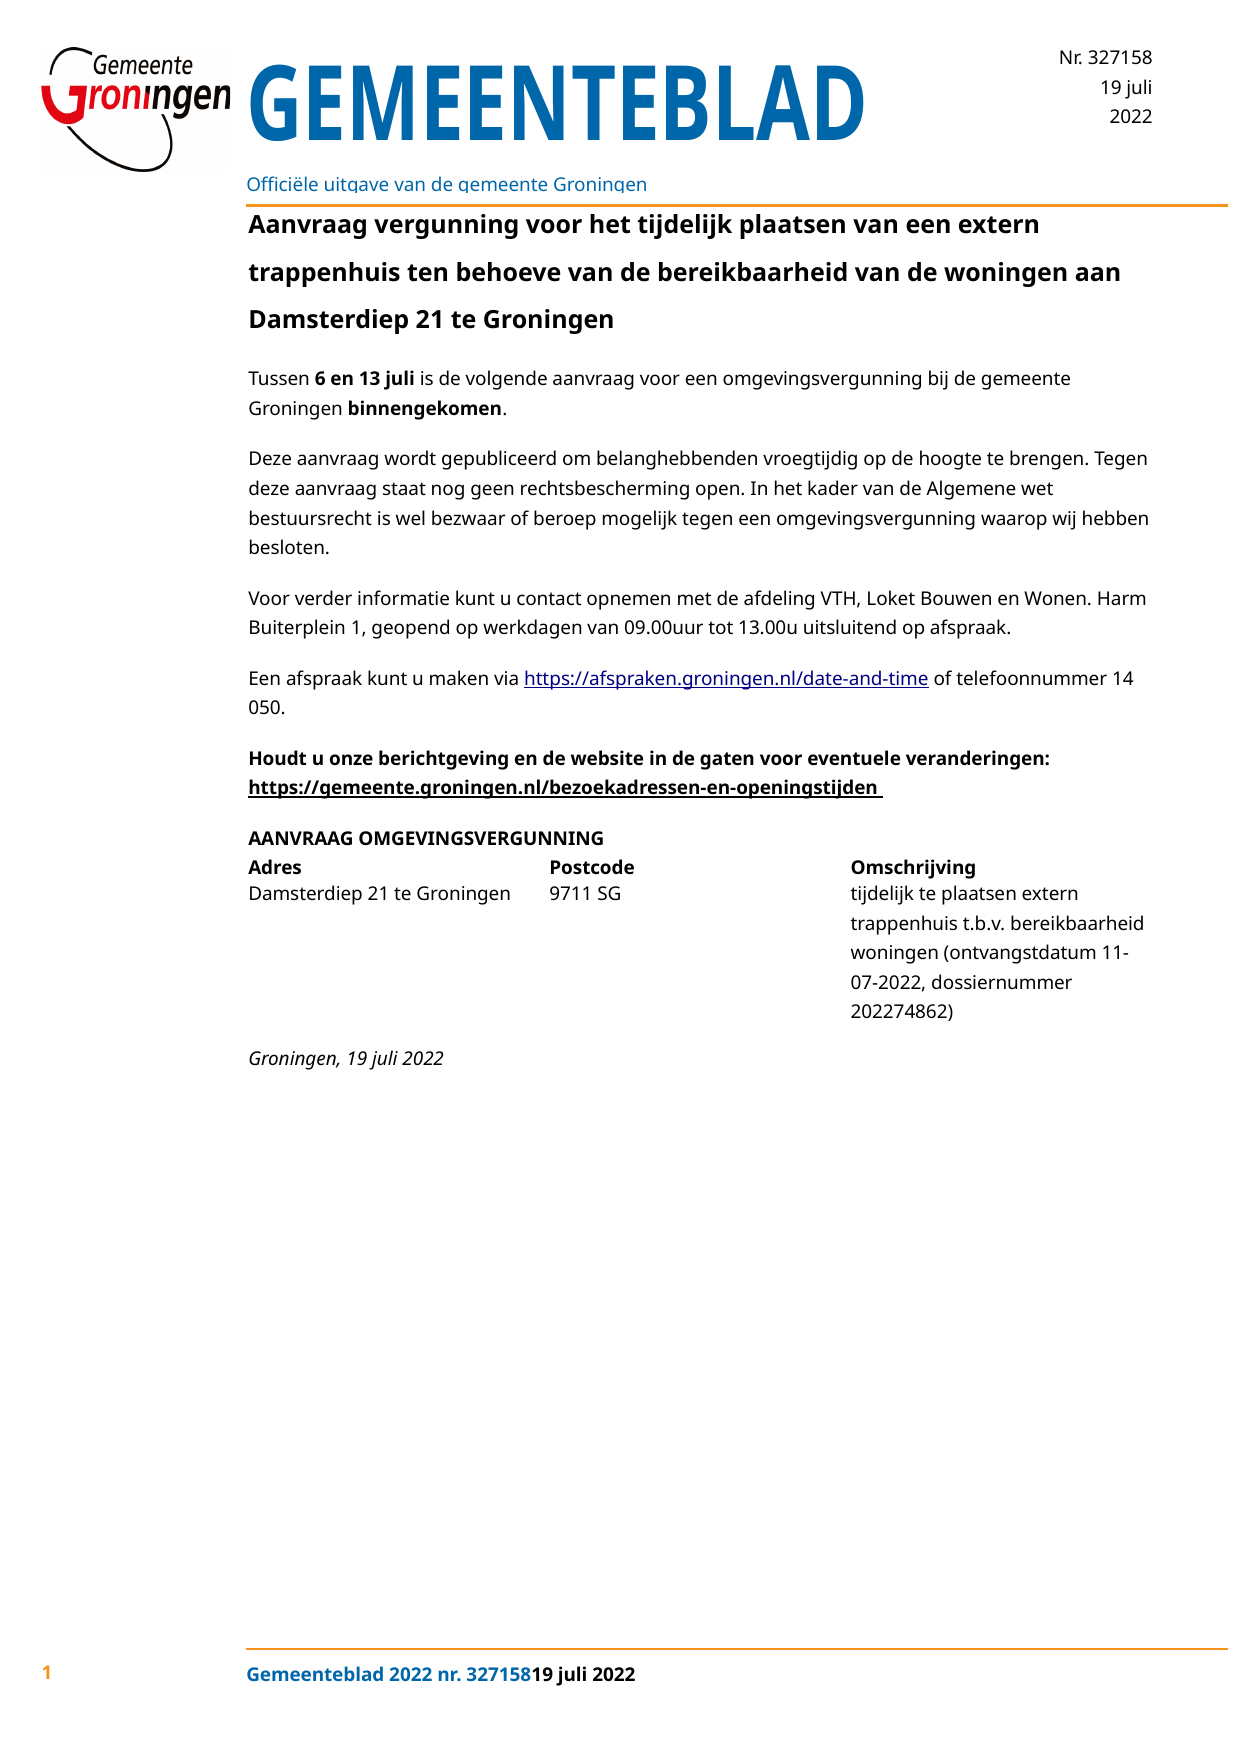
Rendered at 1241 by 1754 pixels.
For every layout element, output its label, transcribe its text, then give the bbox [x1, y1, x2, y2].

text Groningen, 19 juli 2022 [248, 1046, 1152, 1071]
table_header Postcode [549, 854, 850, 880]
text Houdt u onze berichtgeving en de website in de gaten voor eventuele veranderingen: https://gemeente.groningen.nl/bezoekadressen-en-openingstijden [248, 745, 1152, 800]
text Deze aanvraag wordt gepubliceerd om belanghebbenden vroegtijdig op de hoogte te brengen. Tegen deze aanvraag staat nog geen rechtsbescherming open. In het kader van de Algemene wet bestuursrecht is wel bezwaar of beroep mogelijk tegen een omgevingsvergunning waarop wij hebben besloten. [248, 446, 1152, 560]
table_header Adres [248, 854, 549, 880]
picture [41, 47, 231, 172]
text Een afspraak kunt u maken via https://afspraken.groningen.nl/date-and-time of telefoonnummer 14 050. [248, 665, 1152, 720]
text Tussen 6 en 13 juli is de volgende aanvraag voor een omgevingsvergunning bij de gemeente Groningen binnengekomen. [248, 366, 1152, 421]
text Voor verder informatie kunt u contact opnemen met de afdeling VTH, Loket Bouwen en Wonen. Harm Buiterplein 1, geopend op werkdagen van 09.00uur tot 13.00u uitsluitend op afspraak. [248, 585, 1152, 640]
table_header Omschrijving [850, 854, 1152, 880]
text AANVRAAG OMGEVINGSVERGUNNING [248, 825, 1152, 850]
table_cell Damsterdiep 21 te Groningen [248, 880, 549, 1024]
table_cell tijdelijk te plaatsen extern trappenhuis t.b.v. bereikbaarheid woningen (ontvangstdatum 11-07-2022, dossiernummer 202274862) [850, 880, 1152, 1024]
text Aanvraag vergunning voor het tijdelijk plaatsen van een extern trappenhuis ten behoeve van de bereikbaarheid van de woningen aan Damsterdiep 21 te Groningen [248, 207, 1152, 336]
table_cell 9711 SG [549, 880, 850, 1024]
